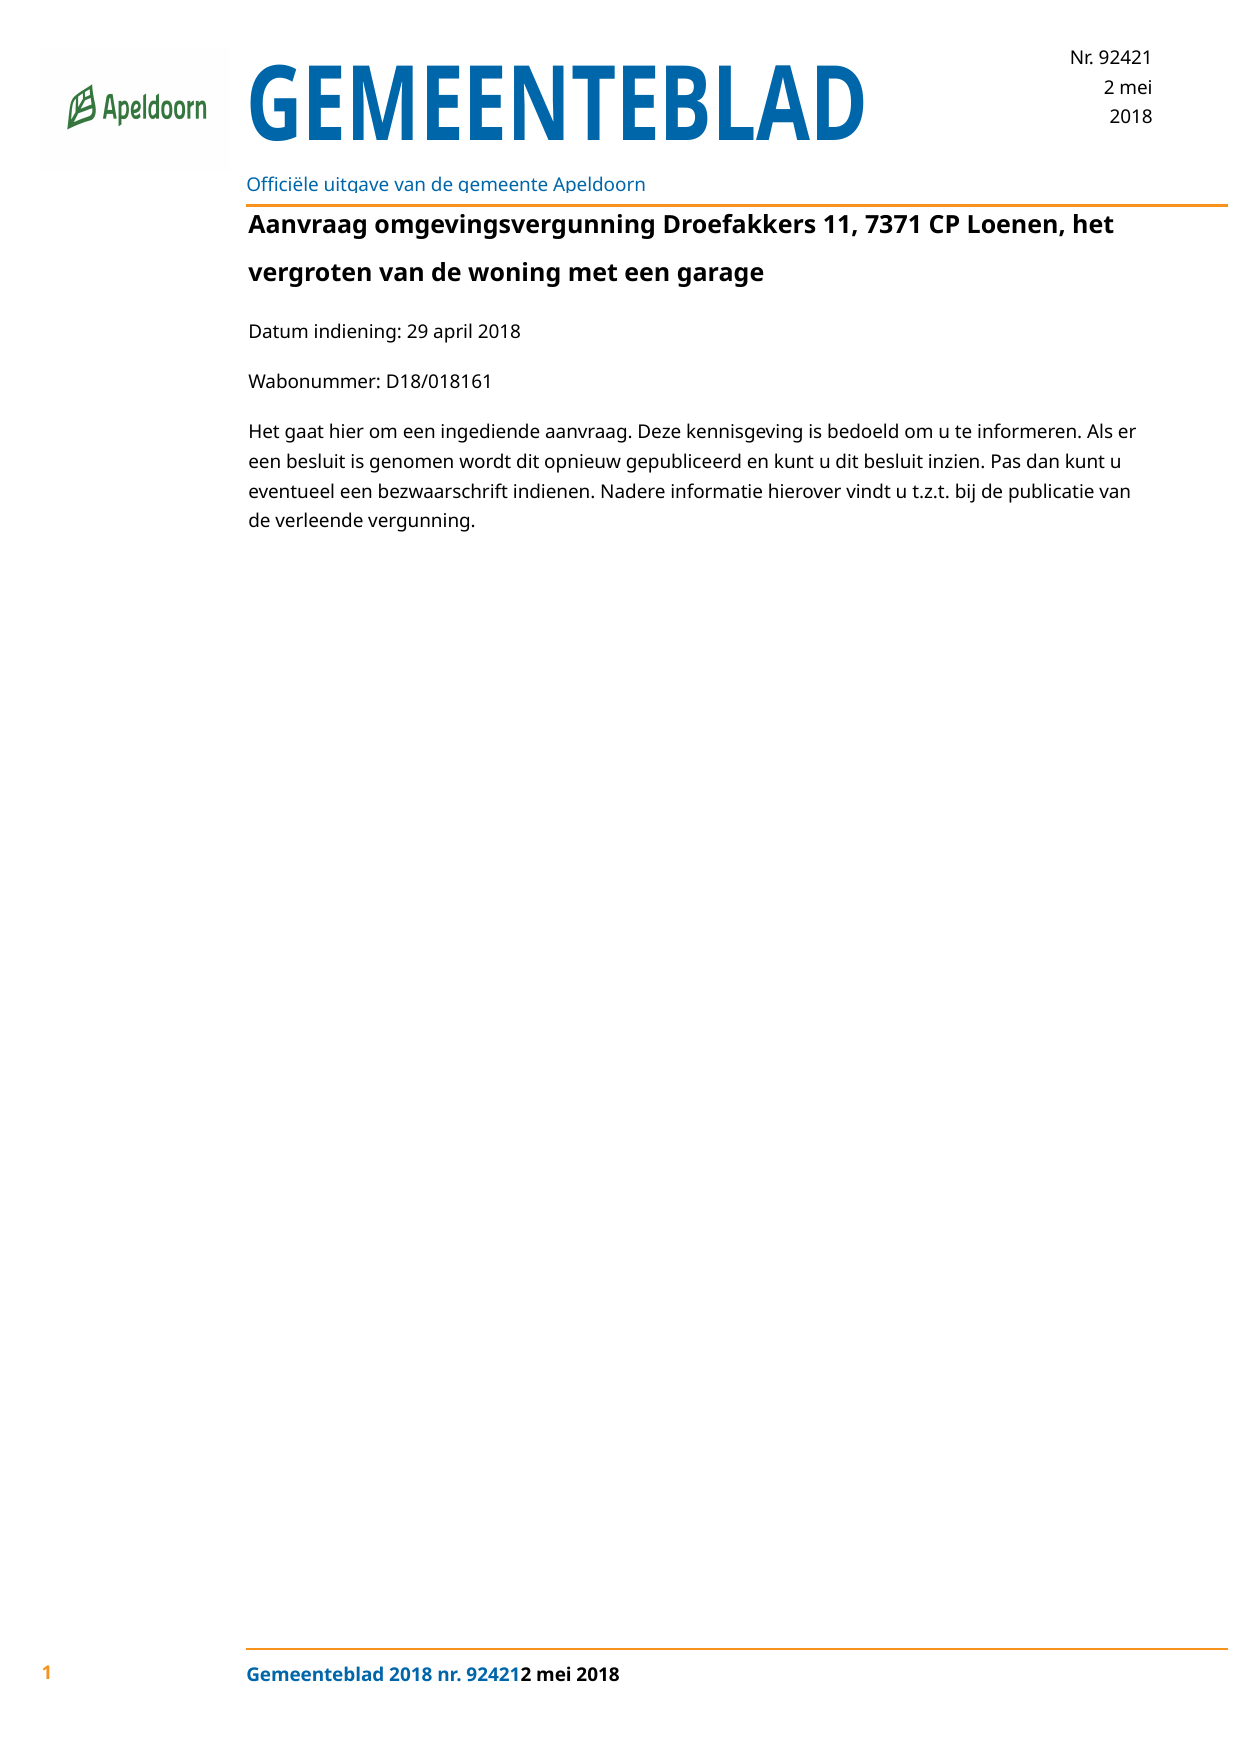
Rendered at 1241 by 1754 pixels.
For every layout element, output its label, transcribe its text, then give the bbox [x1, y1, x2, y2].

text Aanvraag omgevingsvergunning Droefakkers 11, 7371 CP Loenen, het vergroten van de woning met een garage [248, 207, 1152, 288]
text Het gaat hier om een ingediende aanvraag. Deze kennisgeving is bedoeld om u te informeren. Als er een besluit is genomen wordt dit opnieuw gepubliceerd en kunt u dit besluit inzien. Pas dan kunt u eventueel een bezwaarschrift indienen. Nadere informatie hierover vindt u t.z.t. bij de publicatie van de verleende vergunning. [248, 419, 1152, 533]
text Wabonummer: D18/018161 [248, 368, 1152, 394]
text Datum indiening: 29 april 2018 [248, 318, 1152, 344]
picture [41, 47, 231, 172]
